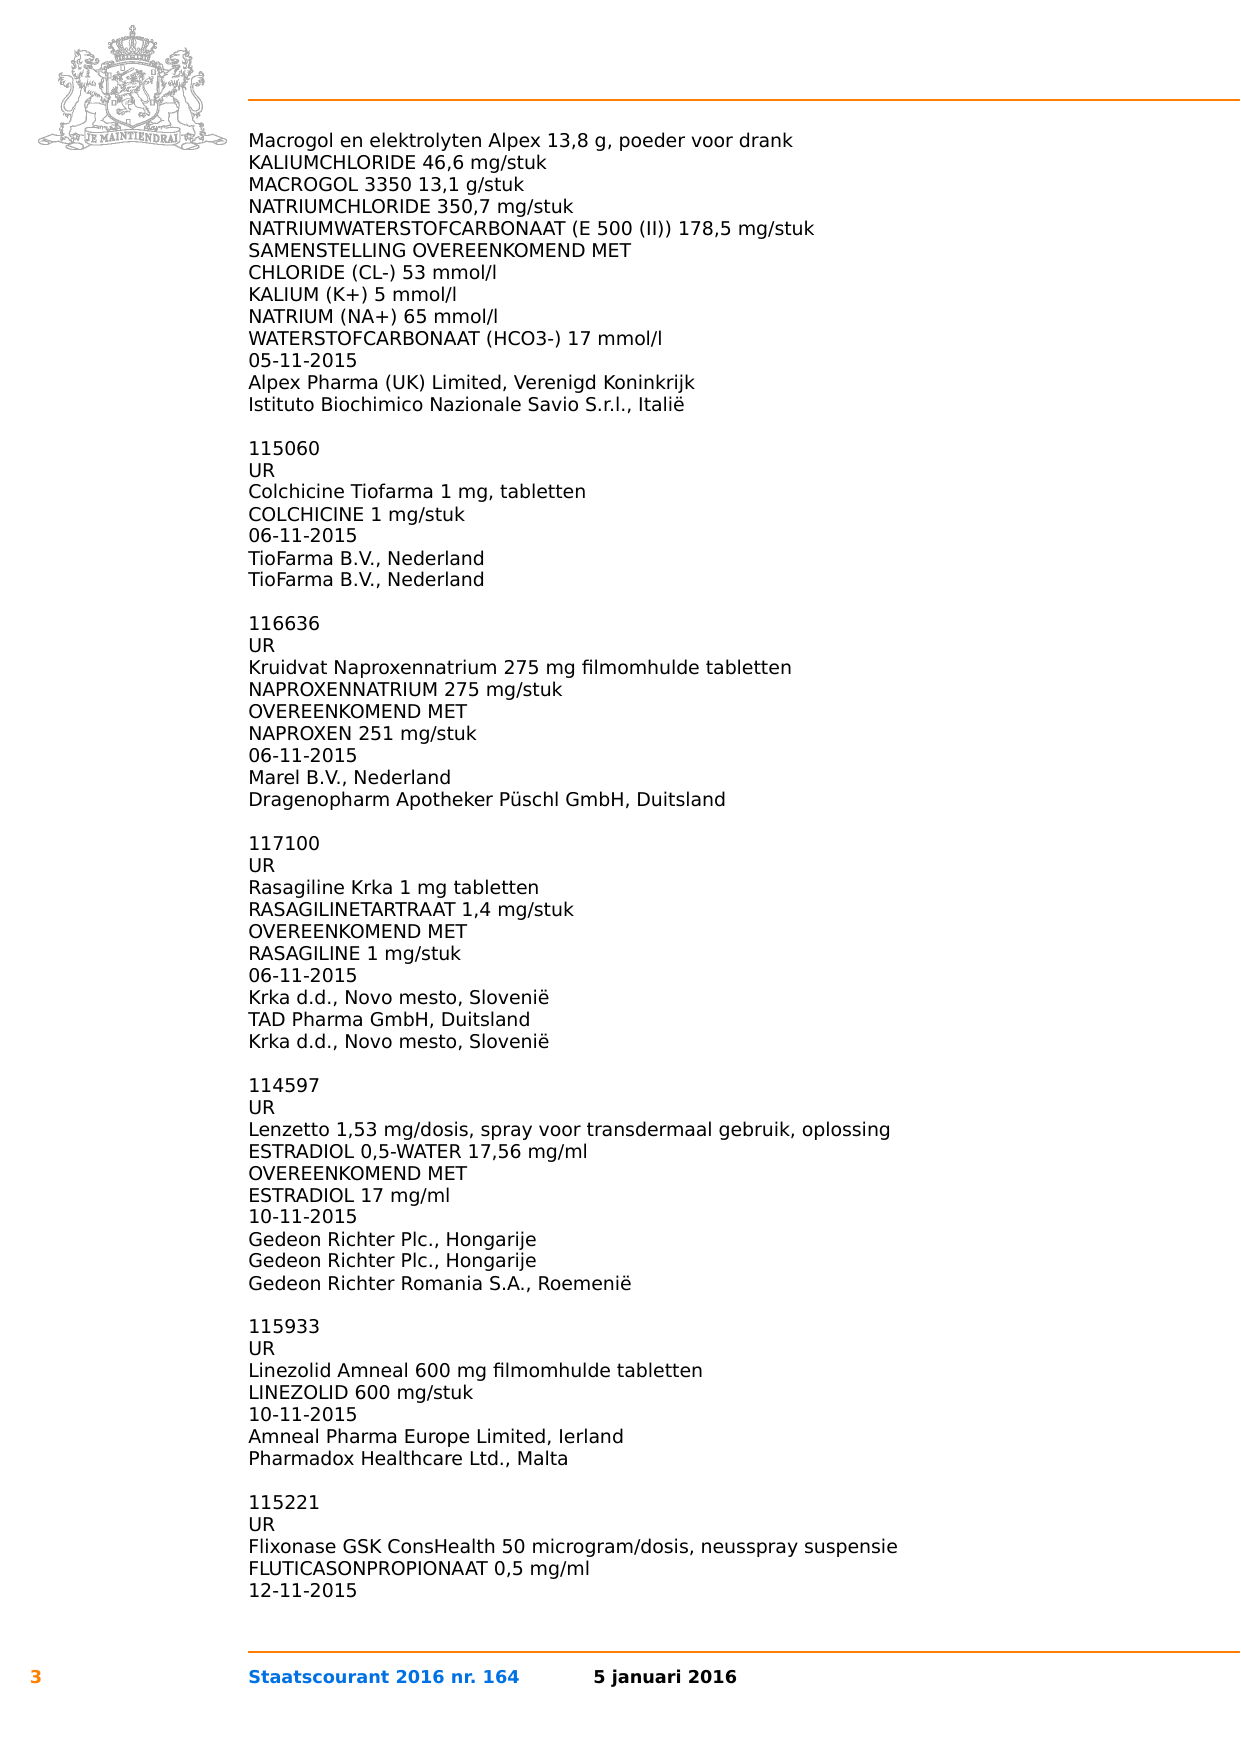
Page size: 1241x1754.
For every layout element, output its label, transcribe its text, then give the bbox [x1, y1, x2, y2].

text Macrogol en elektrolyten Alpex 13,8 g, poeder voor drank [248, 130, 1163, 152]
text TioFarma B.V., Nederland [248, 547, 1163, 569]
text 115933 [248, 1316, 1163, 1338]
text TAD Pharma GmbH, Duitsland [248, 1009, 1163, 1031]
text 117100 [248, 833, 1163, 855]
text NATRIUM (NA+) 65 mmol/l [248, 306, 1163, 328]
text UR [248, 855, 1163, 877]
text CHLORIDE (CL-) 53 mmol/l [248, 262, 1163, 284]
text Krka d.d., Novo mesto, Slovenië [248, 1031, 1163, 1053]
text 10-11-2015 [248, 1404, 1163, 1426]
text 06-11-2015 [248, 525, 1163, 547]
text Gedeon Richter Plc., Hongarije [248, 1250, 1163, 1272]
text 115221 [248, 1492, 1163, 1514]
text Amneal Pharma Europe Limited, Ierland [248, 1426, 1163, 1448]
text 05-11-2015 [248, 350, 1163, 372]
text Marel B.V., Nederland [248, 767, 1163, 789]
text 06-11-2015 [248, 965, 1163, 987]
text Flixonase GSK ConsHealth 50 microgram/dosis, neusspray suspensie [248, 1536, 1163, 1558]
text Gedeon Richter Romania S.A., Roemenië [248, 1272, 1163, 1294]
text OVEREENKOMEND MET [248, 921, 1163, 943]
text Lenzetto 1,53 mg/dosis, spray voor transdermaal gebruik, oplossing [248, 1118, 1163, 1141]
text Istituto Biochimico Nazionale Savio S.r.l., Italië [248, 394, 1163, 416]
text WATERSTOFCARBONAAT (HCO3-) 17 mmol/l [248, 328, 1163, 350]
text TioFarma B.V., Nederland [248, 569, 1163, 591]
text NAPROXEN 251 mg/stuk [248, 723, 1163, 745]
text 10-11-2015 [248, 1206, 1163, 1228]
text NAPROXENNATRIUM 275 mg/stuk [248, 679, 1163, 701]
text UR [248, 1097, 1163, 1118]
text NATRIUMCHLORIDE 350,7 mg/stuk [248, 196, 1163, 218]
text 115060 [248, 437, 1163, 459]
text ESTRADIOL 17 mg/ml [248, 1184, 1163, 1206]
text RASAGILINE 1 mg/stuk [248, 943, 1163, 965]
text OVEREENKOMEND MET [248, 701, 1163, 723]
text NATRIUMWATERSTOFCARBONAAT (E 500 (II)) 178,5 mg/stuk [248, 218, 1163, 240]
text Dragenopharm Apotheker Püschl GmbH, Duitsland [248, 789, 1163, 811]
text LINEZOLID 600 mg/stuk [248, 1382, 1163, 1404]
text KALIUM (K+) 5 mmol/l [248, 284, 1163, 306]
text 12-11-2015 [248, 1580, 1163, 1602]
picture [38, 25, 227, 150]
text COLCHICINE 1 mg/stuk [248, 503, 1163, 525]
text KALIUMCHLORIDE 46,6 mg/stuk [248, 152, 1163, 174]
text ESTRADIOL 0,5-WATER 17,56 mg/ml [248, 1141, 1163, 1162]
text MACROGOL 3350 13,1 g/stuk [248, 174, 1163, 196]
text Alpex Pharma (UK) Limited, Verenigd Koninkrijk [248, 372, 1163, 394]
text OVEREENKOMEND MET [248, 1162, 1163, 1184]
text Gedeon Richter Plc., Hongarije [248, 1228, 1163, 1250]
text 114597 [248, 1074, 1163, 1097]
text Rasagiline Krka 1 mg tabletten [248, 877, 1163, 899]
text UR [248, 1338, 1163, 1360]
text Krka d.d., Novo mesto, Slovenië [248, 987, 1163, 1009]
text Kruidvat Naproxennatrium 275 mg filmomhulde tabletten [248, 657, 1163, 679]
text FLUTICASONPROPIONAAT 0,5 mg/ml [248, 1558, 1163, 1580]
text 116636 [248, 613, 1163, 635]
text Pharmadox Healthcare Ltd., Malta [248, 1448, 1163, 1470]
text Colchicine Tiofarma 1 mg, tabletten [248, 481, 1163, 503]
text UR [248, 1514, 1163, 1536]
text SAMENSTELLING OVEREENKOMEND MET [248, 240, 1163, 262]
text Linezolid Amneal 600 mg filmomhulde tabletten [248, 1360, 1163, 1382]
text 06-11-2015 [248, 745, 1163, 767]
text RASAGILINETARTRAAT 1,4 mg/stuk [248, 899, 1163, 921]
text UR [248, 635, 1163, 657]
text UR [248, 459, 1163, 481]
